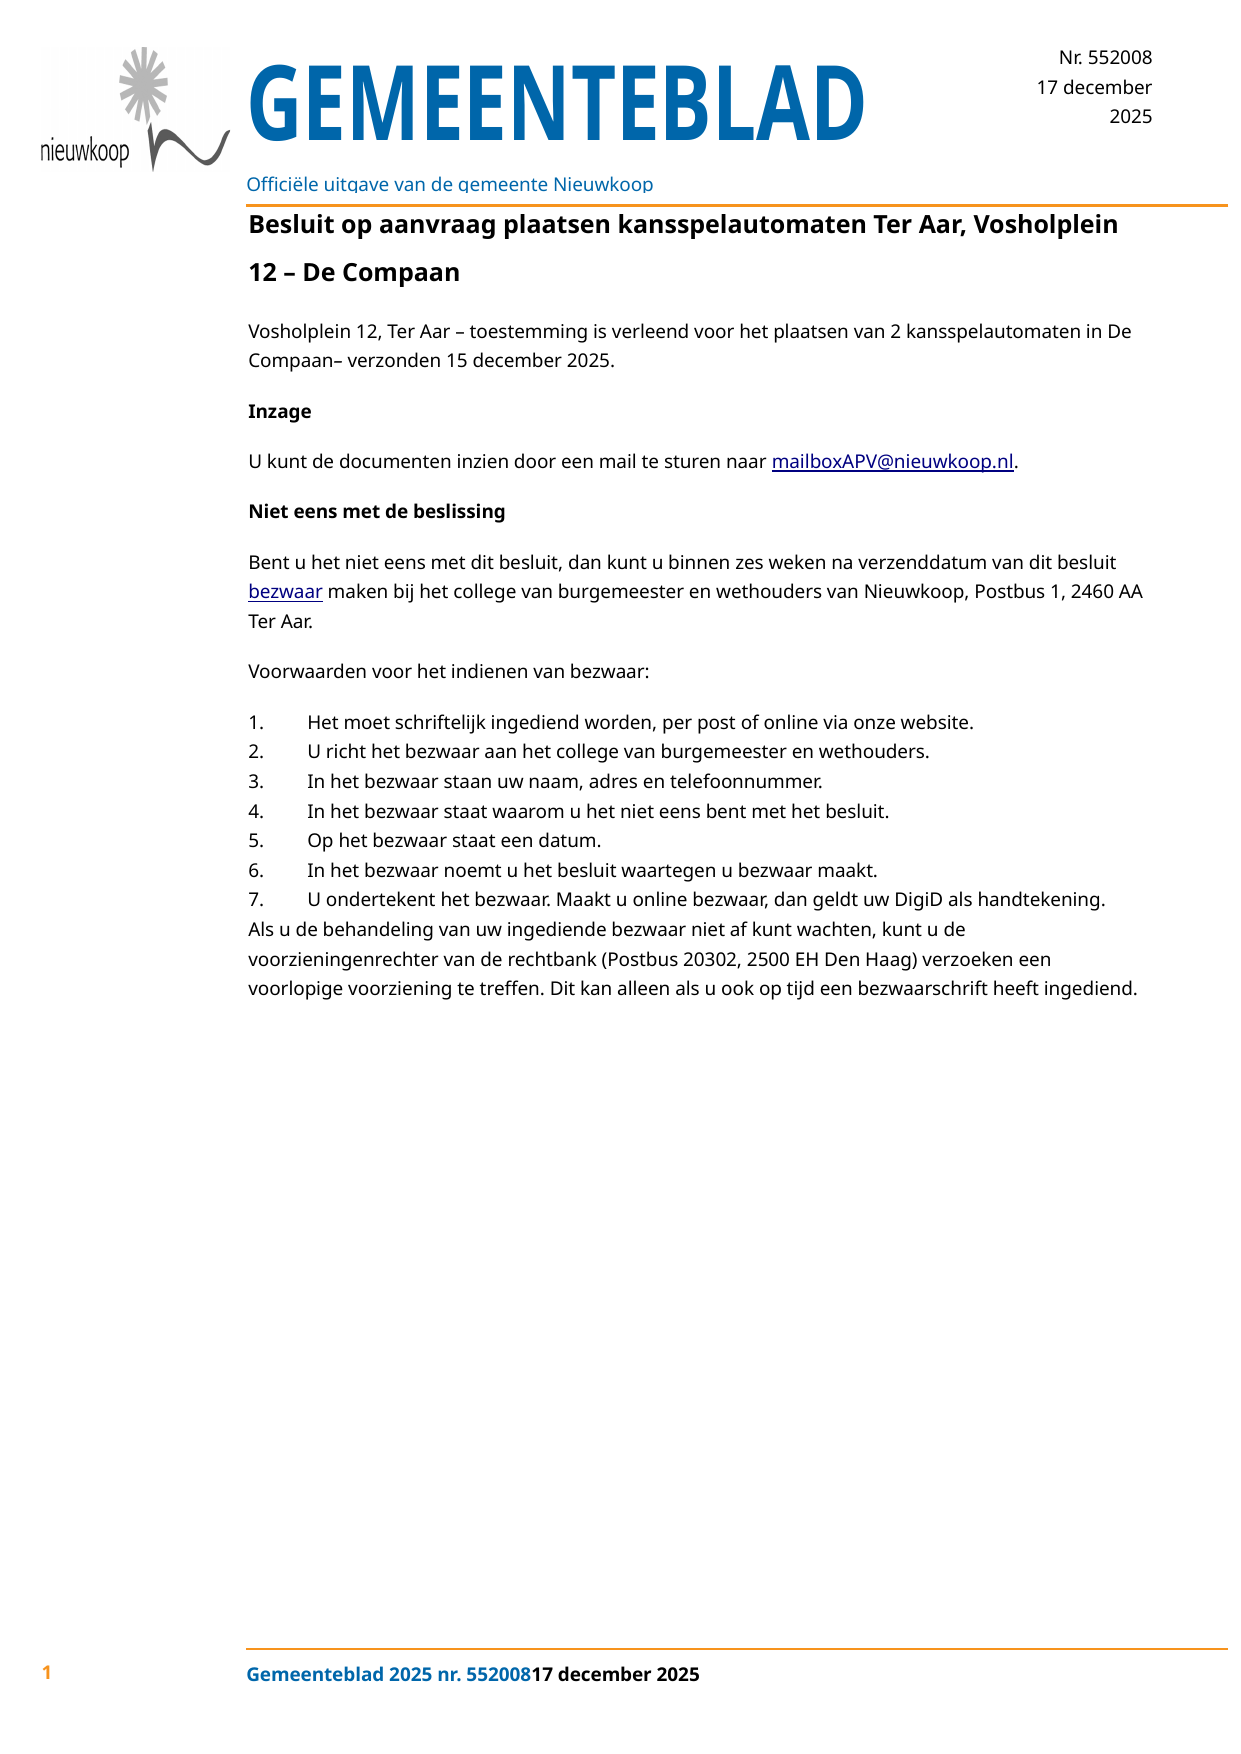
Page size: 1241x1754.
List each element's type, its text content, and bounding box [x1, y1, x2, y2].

list U ondertekent het bezwaar. Maakt u online bezwaar, dan geldt uw DigiD als handtekening. [248, 887, 1152, 912]
list U richt het bezwaar aan het college van burgemeester en wethouders. [248, 739, 1152, 764]
text Niet eens met de beslissing [248, 499, 1152, 524]
text Vosholplein 12, Ter Aar – toestemming is verleend voor het plaatsen van 2 kansspelautomaten in De Compaan– verzonden 15 december 2025. [248, 318, 1152, 373]
text Besluit op aanvraag plaatsen kansspelautomaten Ter Aar, Vosholplein 12 – De Compaan [248, 207, 1152, 288]
list In het bezwaar staat waarom u het niet eens bent met het besluit. [248, 798, 1152, 824]
picture [41, 47, 231, 172]
text Voorwaarden voor het indienen van bezwaar: [248, 659, 1152, 684]
text Als u de behandeling van uw ingediende bezwaar niet af kunt wachten, kunt u de voorzieningenrechter van de rechtbank (Postbus 20302, 2500 EH Den Haag) verzoeken een voorlopige voorziening te treffen. Dit kan alleen als u ook op tijd een bezwaarschrift heeft ingediend. [248, 916, 1152, 1001]
text Inzage [248, 398, 1152, 424]
list In het bezwaar noemt u het besluit waartegen u bezwaar maakt. [248, 857, 1152, 883]
list In het bezwaar staan uw naam, adres en telefoonnummer. [248, 768, 1152, 794]
text U kunt de documenten inzien door een mail te sturen naar mailboxAPV@nieuwkoop.nl. [248, 448, 1152, 474]
text Bent u het niet eens met dit besluit, dan kunt u binnen zes weken na verzenddatum van dit besluit bezwaar maken bij het college van burgemeester en wethouders van Nieuwkoop, Postbus 1, 2460 AA Ter Aar. [248, 549, 1152, 634]
list Het moet schriftelijk ingediend worden, per post of online via onze website. [248, 709, 1152, 735]
list Op het bezwaar staat een datum. [248, 827, 1152, 853]
